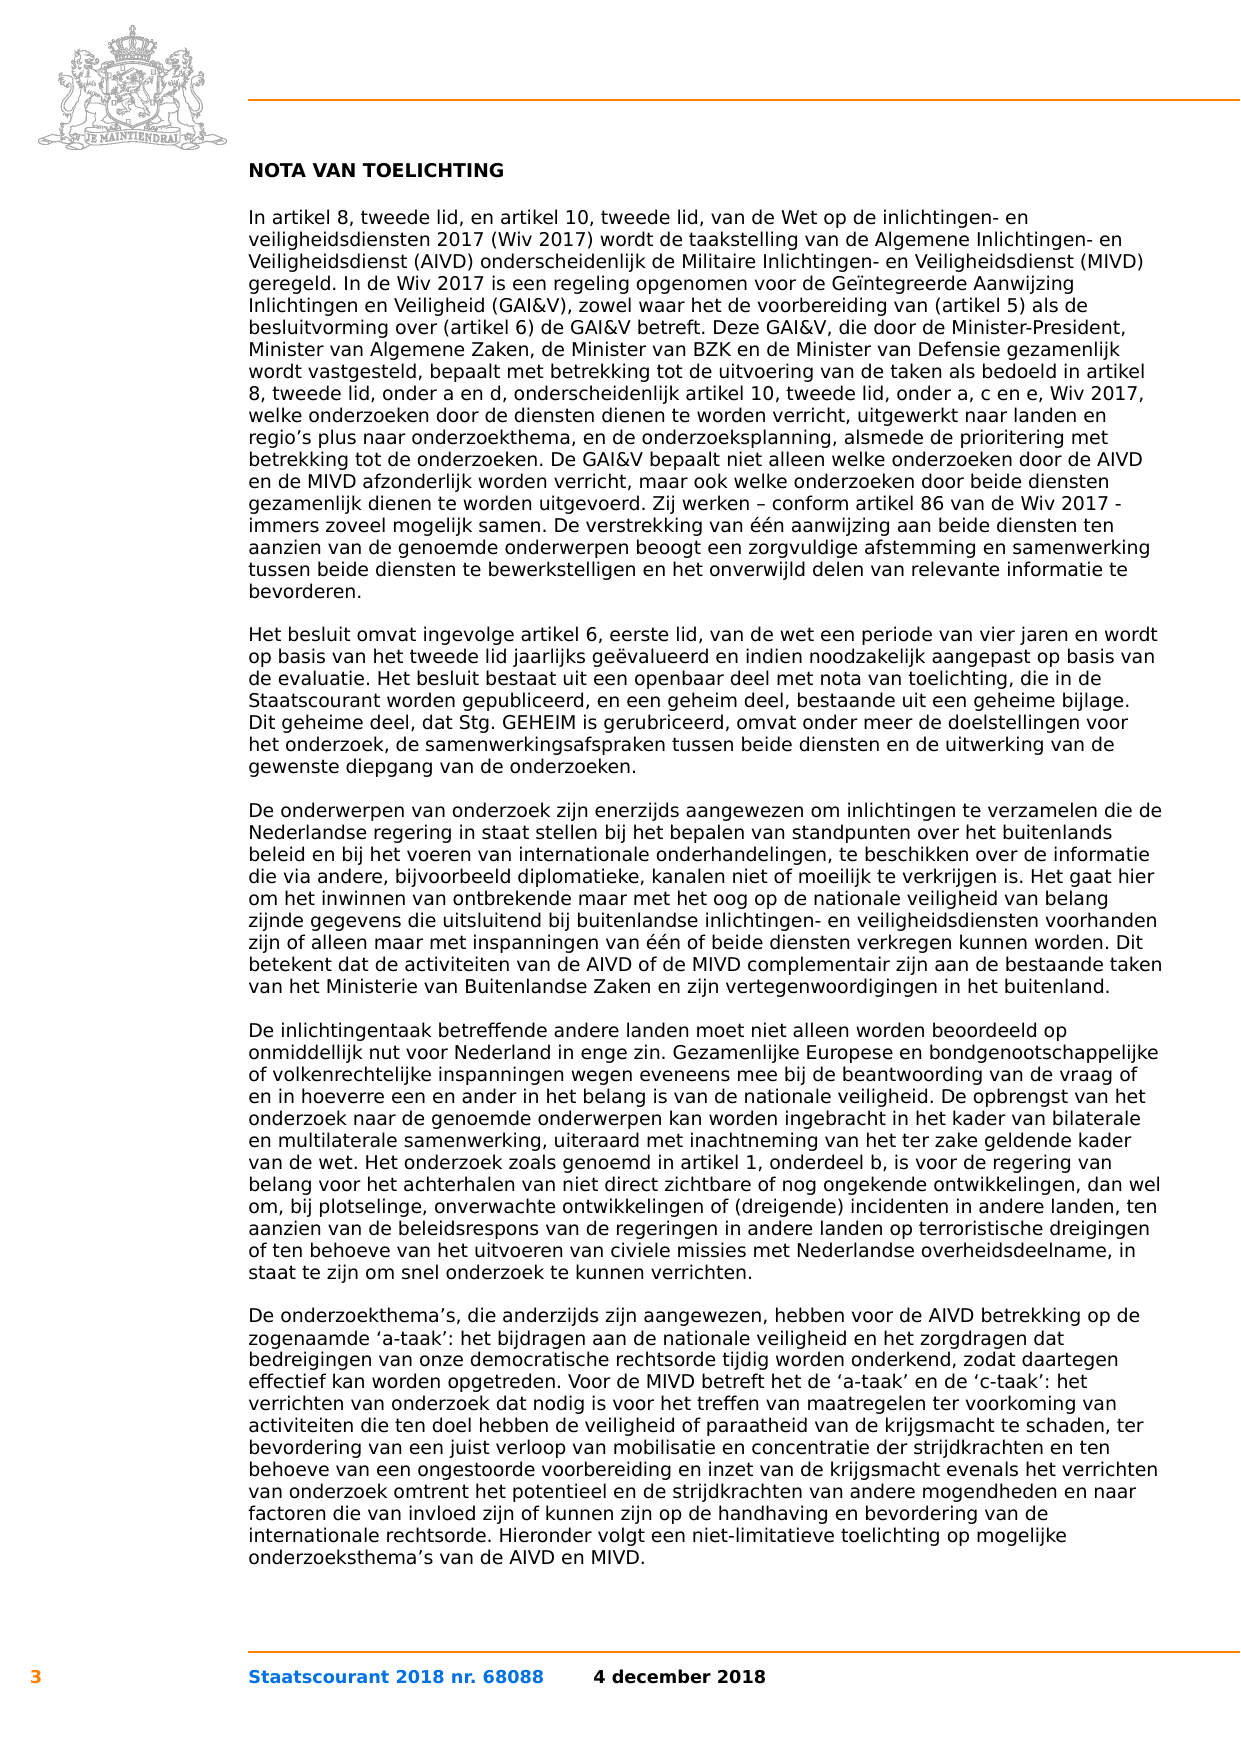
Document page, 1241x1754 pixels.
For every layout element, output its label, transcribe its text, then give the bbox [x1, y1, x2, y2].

text De onderwerpen van onderzoek zijn enerzijds aangewezen om inlichtingen te verzamelen die de Nederlandse regering in staat stellen bij het bepalen van standpunten over het buitenlands beleid en bij het voeren van internationale onderhandelingen, te beschikken over de informatie die via andere, bijvoorbeeld diplomatieke, kanalen niet of moeilijk te verkrijgen is. Het gaat hier om het inwinnen van ontbrekende maar met het oog op de nationale veiligheid van belang zijnde gegevens die uitsluitend bij buitenlandse inlichtingen- en veiligheidsdiensten voorhanden zijn of alleen maar met inspanningen van één of beide diensten verkregen kunnen worden. Dit betekent dat de activiteiten van de AIVD of de MIVD complementair zijn aan de bestaande taken van het Ministerie van Buitenlandse Zaken en zijn vertegenwoordigingen in het buitenland. [248, 800, 1163, 998]
text Het besluit omvat ingevolge artikel 6, eerste lid, van de wet een periode van vier jaren en wordt op basis van het tweede lid jaarlijks geëvalueerd en indien noodzakelijk aangepast op basis van de evaluatie. Het besluit bestaat uit een openbaar deel met nota van toelichting, die in de Staatscourant worden gepubliceerd, en een geheim deel, bestaande uit een geheime bijlage. Dit geheime deel, dat Stg. GEHEIM is gerubriceerd, omvat onder meer de doelstellingen voor het onderzoek, de samenwerkingsafspraken tussen beide diensten en de uitwerking van de gewenste diepgang van de onderzoeken. [248, 624, 1163, 778]
picture [38, 25, 227, 150]
subtitle NOTA VAN TOELICHTING [248, 160, 1163, 182]
text De onderzoekthema’s, die anderzijds zijn aangewezen, hebben voor de AIVD betrekking op de zogenaamde ‘a-taak’: het bijdragen aan de nationale veiligheid en het zorgdragen dat bedreigingen van onze democratische rechtsorde tijdig worden onderkend, zodat daartegen effectief kan worden opgetreden. Voor de MIVD betreft het de ‘a-taak’ en de ‘c-taak’: het verrichten van onderzoek dat nodig is voor het treffen van maatregelen ter voorkoming van activiteiten die ten doel hebben de veiligheid of paraatheid van de krijgsmacht te schaden, ter bevordering van een juist verloop van mobilisatie en concentratie der strijdkrachten en ten behoeve van een ongestoorde voorbereiding en inzet van de krijgsmacht evenals het verrichten van onderzoek omtrent het potentieel en de strijdkrachten van andere mogendheden en naar factoren die van invloed zijn of kunnen zijn op de handhaving en bevordering van de internationale rechtsorde. Hieronder volgt een niet-limitatieve toelichting op mogelijke onderzoeksthema’s van de AIVD en MIVD. [248, 1305, 1163, 1569]
text In artikel 8, tweede lid, en artikel 10, tweede lid, van de Wet op de inlichtingen- en veiligheidsdiensten 2017 (Wiv 2017) wordt de taakstelling van de Algemene Inlichtingen- en Veiligheidsdienst (AIVD) onderscheidenlijk de Militaire Inlichtingen- en Veiligheidsdienst (MIVD) geregeld. In de Wiv 2017 is een regeling opgenomen voor de Geïntegreerde Aanwijzing Inlichtingen en Veiligheid (GAI&V), zowel waar het de voorbereiding van (artikel 5) als de besluitvorming over (artikel 6) de GAI&V betreft. Deze GAI&V, die door de Minister-President, Minister van Algemene Zaken, de Minister van BZK en de Minister van Defensie gezamenlijk wordt vastgesteld, bepaalt met betrekking tot de uitvoering van de taken als bedoeld in artikel 8, tweede lid, onder a en d, onderscheidenlijk artikel 10, tweede lid, onder a, c en e, Wiv 2017, welke onderzoeken door de diensten dienen te worden verricht, uitgewerkt naar landen en regio’s plus naar onderzoekthema, en de onderzoeksplanning, alsmede de prioritering met betrekking tot de onderzoeken. De GAI&V bepaalt niet alleen welke onderzoeken door de AIVD en de MIVD afzonderlijk worden verricht, maar ook welke onderzoeken door beide diensten gezamenlijk dienen te worden uitgevoerd. Zij werken – conform artikel 86 van de Wiv 2017 -immers zoveel mogelijk samen. De verstrekking van één aanwijzing aan beide diensten ten aanzien van de genoemde onderwerpen beoogt een zorgvuldige afstemming en samenwerking tussen beide diensten te bewerkstelligen en het onverwijld delen van relevante informatie te bevorderen. [248, 207, 1163, 602]
text De inlichtingentaak betreffende andere landen moet niet alleen worden beoordeeld op onmiddellijk nut voor Nederland in enge zin. Gezamenlijke Europese en bondgenootschappelijke of volkenrechtelijke inspanningen wegen eveneens mee bij de beantwoording van de vraag of en in hoeverre een en ander in het belang is van de nationale veiligheid. De opbrengst van het onderzoek naar de genoemde onderwerpen kan worden ingebracht in het kader van bilaterale en multilaterale samenwerking, uiteraard met inachtneming van het ter zake geldende kader van de wet. Het onderzoek zoals genoemd in artikel 1, onderdeel b, is voor de regering van belang voor het achterhalen van niet direct zichtbare of nog ongekende ontwikkelingen, dan wel om, bij plotselinge, onverwachte ontwikkelingen of (dreigende) incidenten in andere landen, ten aanzien van de beleidsrespons van de regeringen in andere landen op terroristische dreigingen of ten behoeve van het uitvoeren van civiele missies met Nederlandse overheidsdeelname, in staat te zijn om snel onderzoek te kunnen verrichten. [248, 1020, 1163, 1283]
